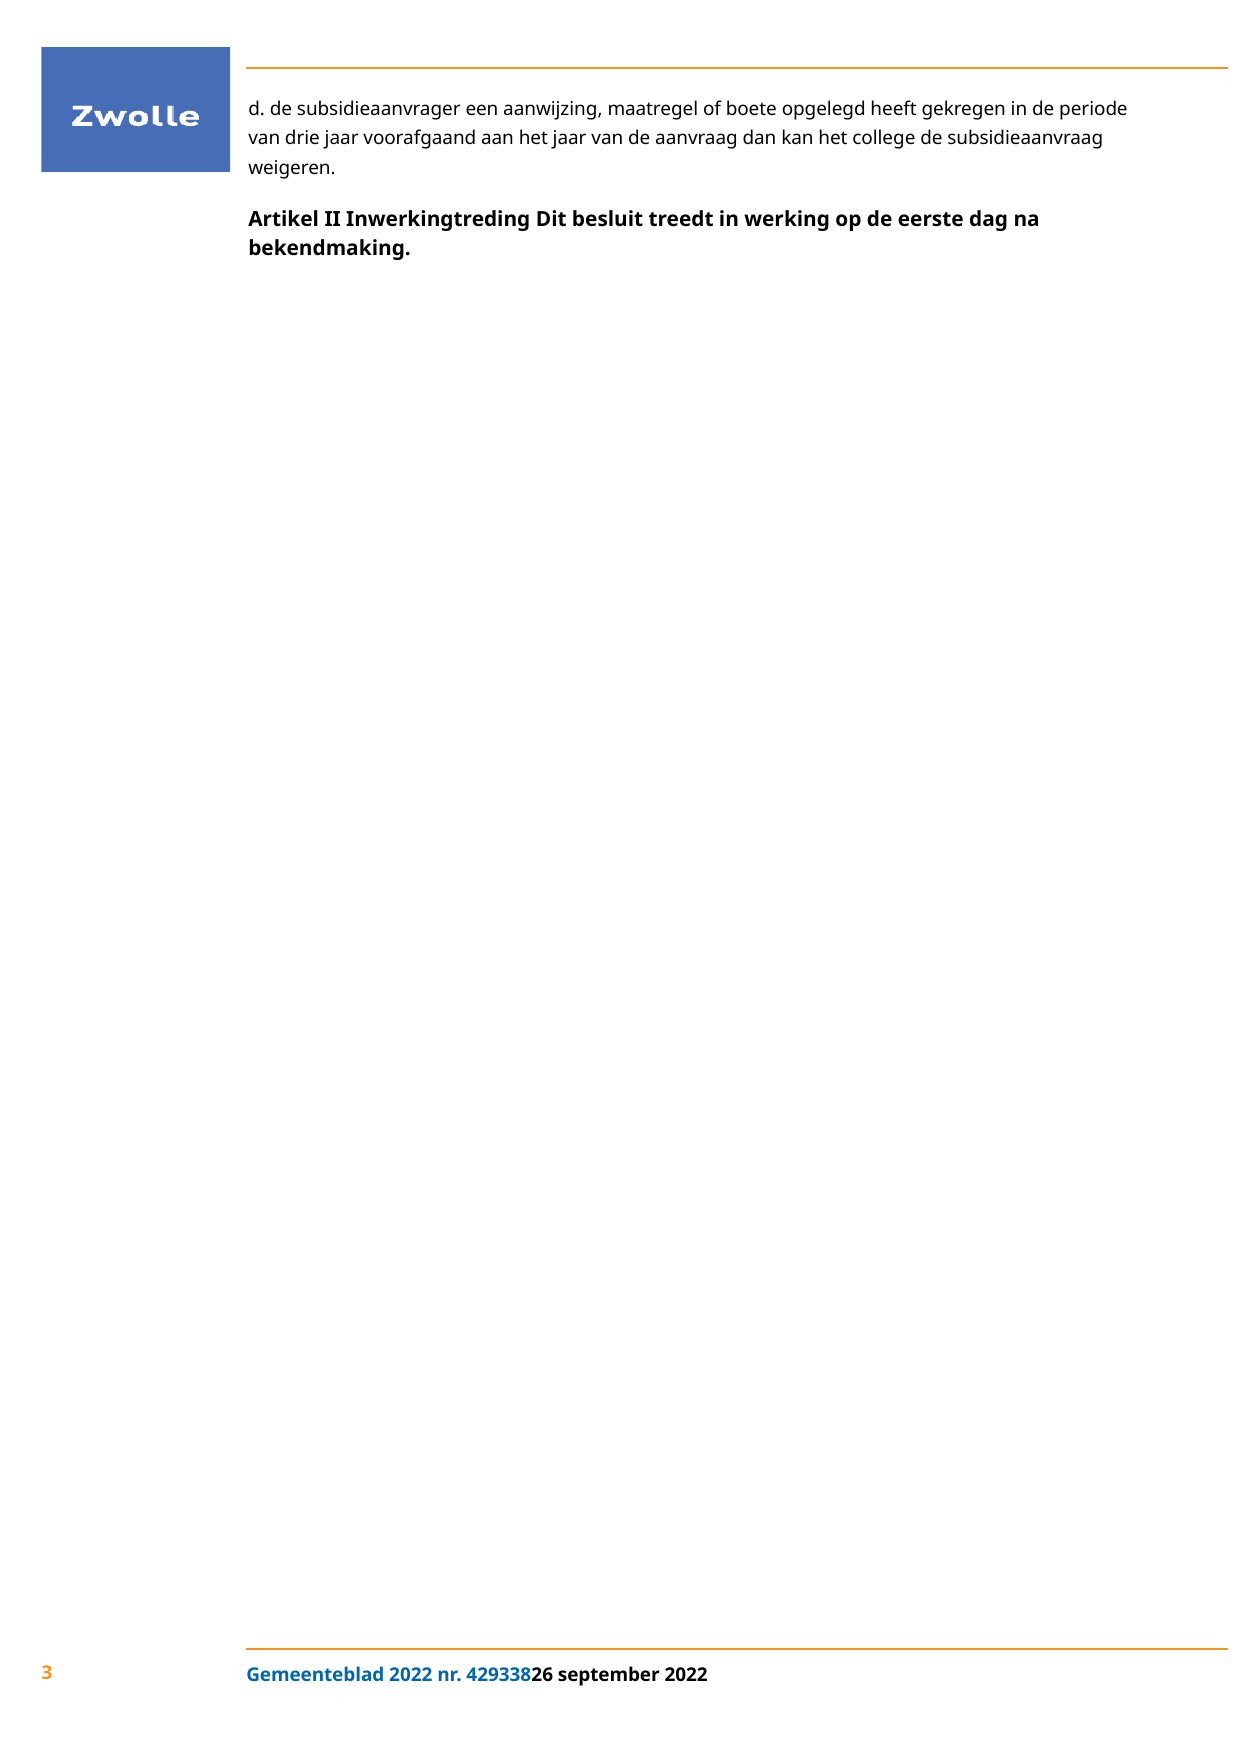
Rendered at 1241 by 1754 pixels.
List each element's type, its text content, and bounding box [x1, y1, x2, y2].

picture [41, 47, 231, 172]
text Artikel II Inwerkingtreding Dit besluit treedt in werking op de eerste dag na bekendmaking. [248, 204, 1152, 261]
text d. de subsidieaanvrager een aanwijzing, maatregel of boete opgelegd heeft gekregen in de periode van drie jaar voorafgaand aan het jaar van de aanvraag dan kan het college de subsidieaanvraag weigeren. [248, 95, 1152, 180]
